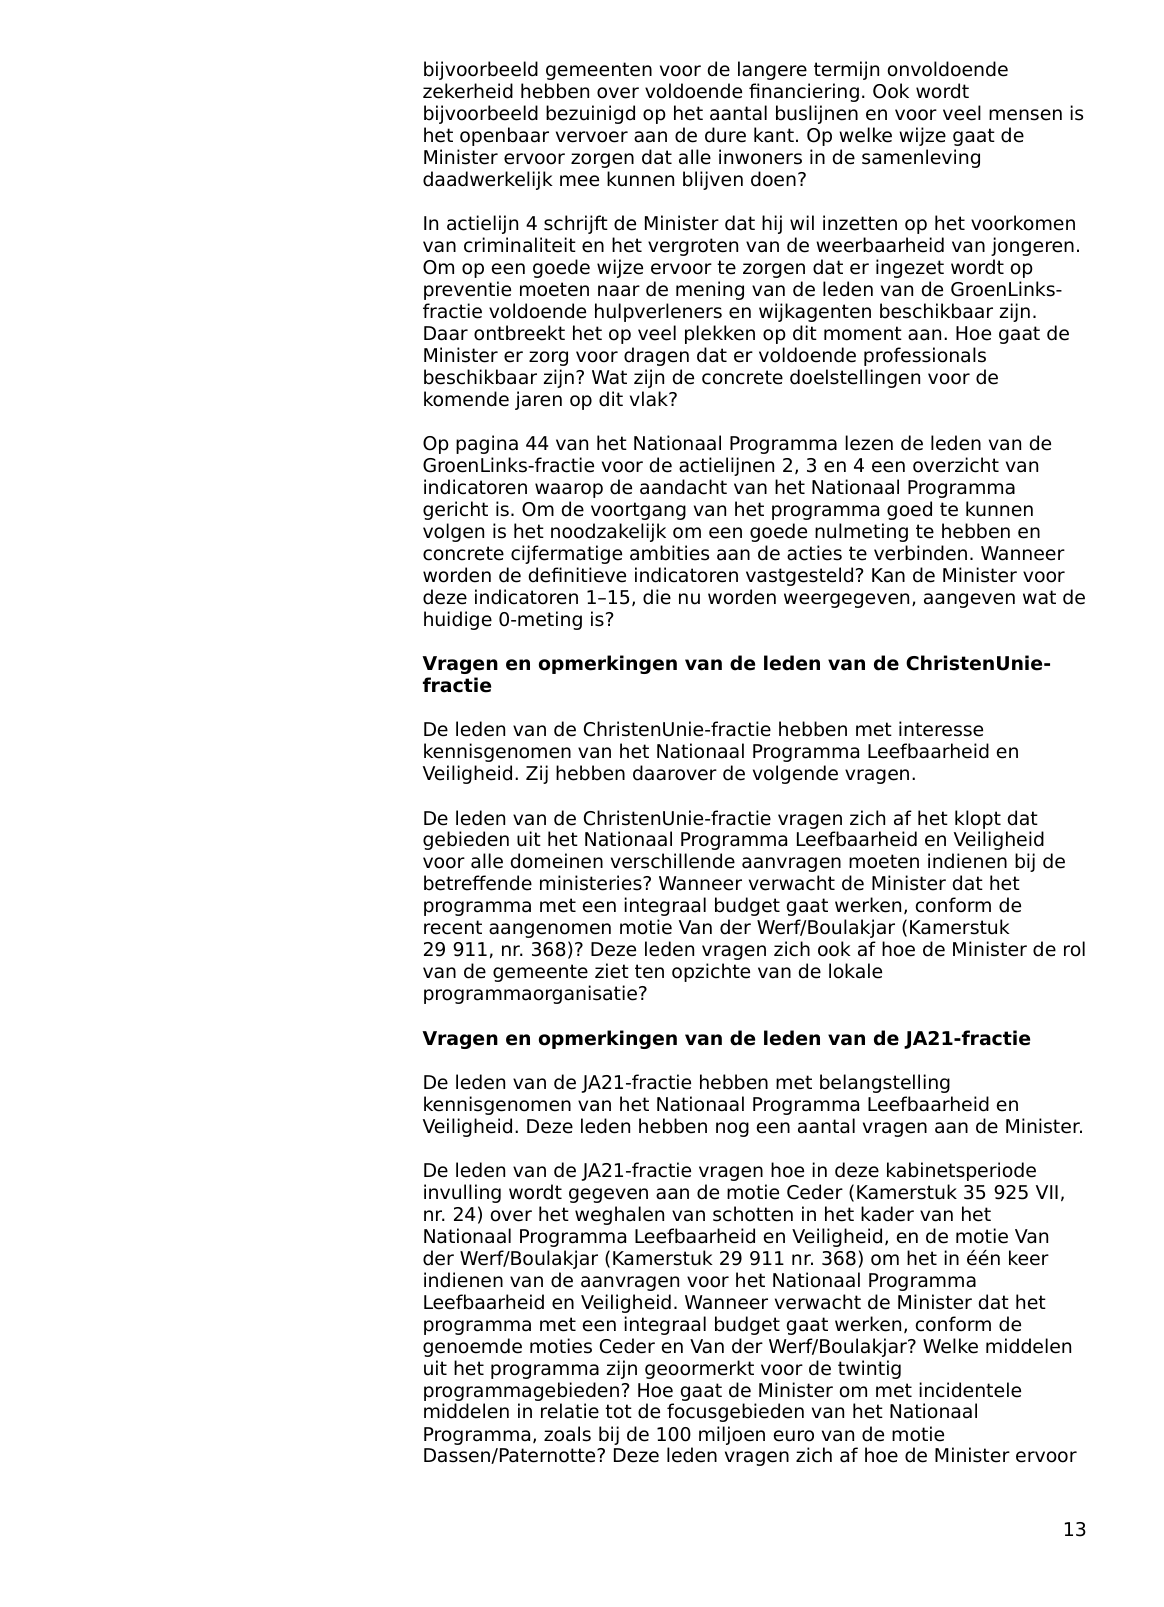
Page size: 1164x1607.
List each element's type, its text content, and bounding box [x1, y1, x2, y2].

subtitle Vragen en opmerkingen van de leden van de JA21-fractie [422, 1027, 1087, 1049]
text De leden van de JA21-fractie vragen hoe in deze kabinetsperiode invulling wordt gegeven aan de motie Ceder (Kamerstuk 35 925 VII, nr. 24) over het weghalen van schotten in het kader van het Nationaal Programma Leefbaarheid en Veiligheid, en de motie Van der Werf/Boulakjar (Kamerstuk 29 911 nr. 368) om het in één keer indienen van de aanvragen voor het Nationaal Programma Leefbaarheid en Veiligheid. Wanneer verwacht de Minister dat het programma met een integraal budget gaat werken, conform de genoemde moties Ceder en Van der Werf/Boulakjar? Welke middelen uit het programma zijn geoormerkt voor de twintig programmagebieden? Hoe gaat de Minister om met incidentele middelen in relatie tot de focusgebieden van het Nationaal Programma, zoals bij de 100 miljoen euro van de motie Dassen/Paternotte? Deze leden vragen zich af hoe de Minister ervoor [422, 1160, 1087, 1467]
text Op pagina 44 van het Nationaal Programma lezen de leden van de GroenLinks-fractie voor de actielijnen 2, 3 en 4 een overzicht van indicatoren waarop de aandacht van het Nationaal Programma gericht is. Om de voortgang van het programma goed te kunnen volgen is het noodzakelijk om een goede nulmeting te hebben en concrete cijfermatige ambities aan de acties te verbinden. Wanneer worden de definitieve indicatoren vastgesteld? Kan de Minister voor deze indicatoren 1–15, die nu worden weergegeven, aangeven wat de huidige 0-meting is? [422, 433, 1087, 631]
text De leden van de ChristenUnie-fractie vragen zich af het klopt dat gebieden uit het Nationaal Programma Leefbaarheid en Veiligheid voor alle domeinen verschillende aanvragen moeten indienen bij de betreffende ministeries? Wanneer verwacht de Minister dat het programma met een integraal budget gaat werken, conform de recent aangenomen motie Van der Werf/Boulakjar (Kamerstuk 29 911, nr. 368)? Deze leden vragen zich ook af hoe de Minister de rol van de gemeente ziet ten opzichte van de lokale programmaorganisatie? [422, 807, 1087, 1005]
text De leden van de JA21-fractie hebben met belangstelling kennisgenomen van het Nationaal Programma Leefbaarheid en Veiligheid. Deze leden hebben nog een aantal vragen aan de Minister. [422, 1072, 1087, 1137]
text bijvoorbeeld gemeenten voor de langere termijn onvoldoende zekerheid hebben over voldoende financiering. Ook wordt bijvoorbeeld bezuinigd op het aantal buslijnen en voor veel mensen is het openbaar vervoer aan de dure kant. Op welke wijze gaat de Minister ervoor zorgen dat alle inwoners in de samenleving daadwerkelijk mee kunnen blijven doen? [422, 59, 1087, 191]
text In actielijn 4 schrijft de Minister dat hij wil inzetten op het voorkomen van criminaliteit en het vergroten van de weerbaarheid van jongeren. Om op een goede wijze ervoor te zorgen dat er ingezet wordt op preventie moeten naar de mening van de leden van de GroenLinks-fractie voldoende hulpverleners en wijkagenten beschikbaar zijn. Daar ontbreekt het op veel plekken op dit moment aan. Hoe gaat de Minister er zorg voor dragen dat er voldoende professionals beschikbaar zijn? Wat zijn de concrete doelstellingen voor de komende jaren op dit vlak? [422, 213, 1087, 411]
subtitle Vragen en opmerkingen van de leden van de ChristenUnie-fractie [422, 653, 1087, 697]
text De leden van de ChristenUnie-fractie hebben met interesse kennisgenomen van het Nationaal Programma Leefbaarheid en Veiligheid. Zij hebben daarover de volgende vragen. [422, 719, 1087, 785]
